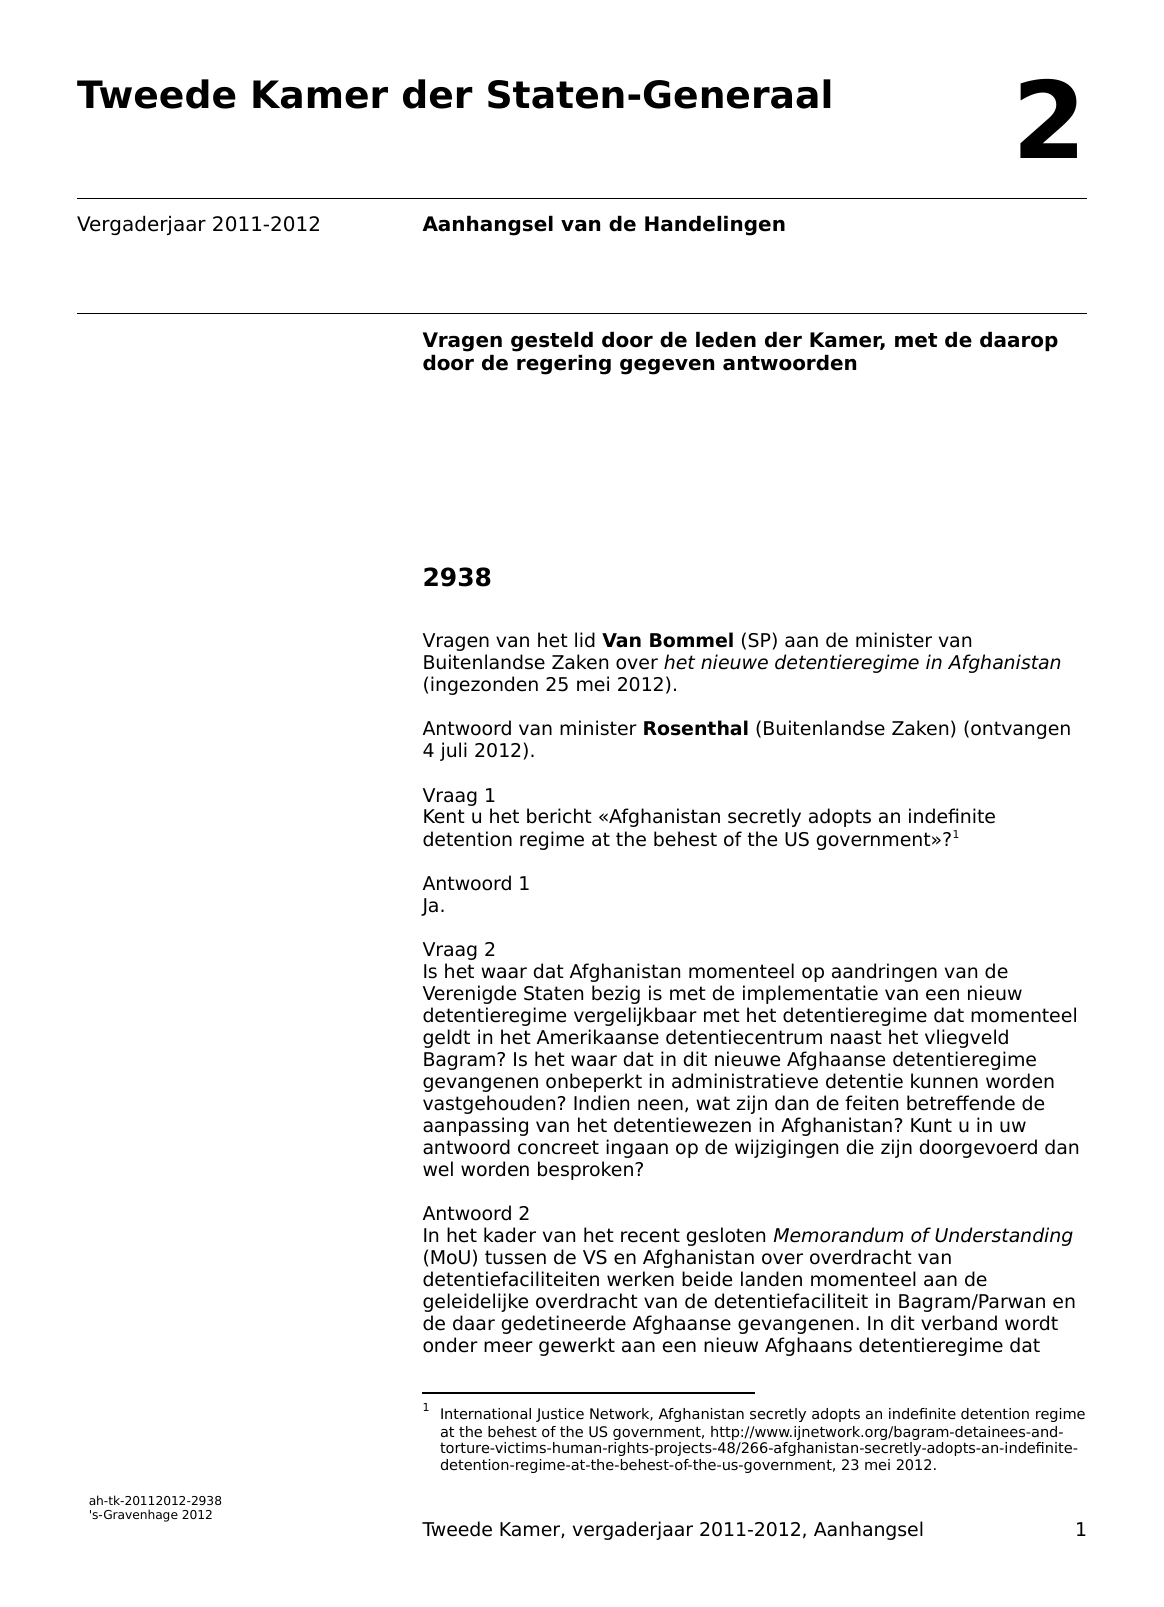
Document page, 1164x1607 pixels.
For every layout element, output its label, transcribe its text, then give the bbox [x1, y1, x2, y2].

text Antwoord van minister Rosenthal (Buitenlandse Zaken) (ontvangen 4 juli 2012). [422, 718, 1087, 762]
table_cell Vergaderjaar 2011-2012 [77, 199, 422, 313]
text 's-Gravenhage 2012 [88, 1508, 323, 1522]
table_cell Vragen gesteld door de leden der Kamer, met de daarop door de regering gegeven antwoorden [422, 314, 1087, 375]
text Antwoord 2 [422, 1203, 1087, 1225]
text Kent u het bericht «Afghanistan secretly adopts an indefinite detention regime at the behest of the US government»? [422, 806, 1087, 850]
text International Justice Network, Afghanistan secretly adopts an indefinite detention regime at the behest of the US government, http://www.ijnetwork.org/bagram-detainees-and-torture-victims-human-rights-projects-48/266-afghanistan-secretly-adopts-an-indefinite-detention-regime-at-the-behest-of-the-us-government, 23 mei 2012. [422, 1402, 1087, 1474]
text Vraag 1 [422, 784, 1087, 806]
text 2938 [422, 563, 1087, 592]
text Vragen van het lid Van Bommel (SP) aan de minister van Buitenlandse Zaken over het nieuwe detentieregime in Afghanistan (ingezonden 25 mei 2012). [422, 630, 1087, 696]
text Vraag 2 [422, 939, 1087, 961]
table_header 2 [886, 59, 1087, 198]
text In het kader van het recent gesloten Memorandum of Understanding (MoU) tussen de VS en Afghanistan over overdracht van detentiefaciliteiten werken beide landen momenteel aan de geleidelijke overdracht van de detentiefaciliteit in Bagram/Parwan en de daar gedetineerde Afghaanse gevangenen. In dit verband wordt onder meer gewerkt aan een nieuw Afghaans detentieregime dat [422, 1225, 1087, 1357]
table_cell [77, 314, 422, 375]
text Antwoord 1 [422, 873, 1087, 894]
text Ja. [422, 894, 1087, 917]
text Is het waar dat Afghanistan momenteel op aandringen van de Verenigde Staten bezig is met de implementatie van een nieuw detentieregime vergelijkbaar met het detentieregime dat momenteel geldt in het Amerikaanse detentiecentrum naast het vliegveld Bagram? Is het waar dat in dit nieuwe Afghaanse detentieregime gevangenen onbeperkt in administratieve detentie kunnen worden vastgehouden? Indien neen, wat zijn dan de feiten betreffende de aanpassing van het detentiewezen in Afghanistan? Kunt u in uw antwoord concreet ingaan op de wijzigingen die zijn doorgevoerd dan wel worden besproken? [422, 961, 1087, 1181]
table_header Tweede Kamer der Staten-Generaal [77, 59, 886, 198]
table_cell Aanhangsel van de Handelingen [422, 199, 1087, 313]
text ah-tk-20112012-2938 [88, 1494, 323, 1508]
